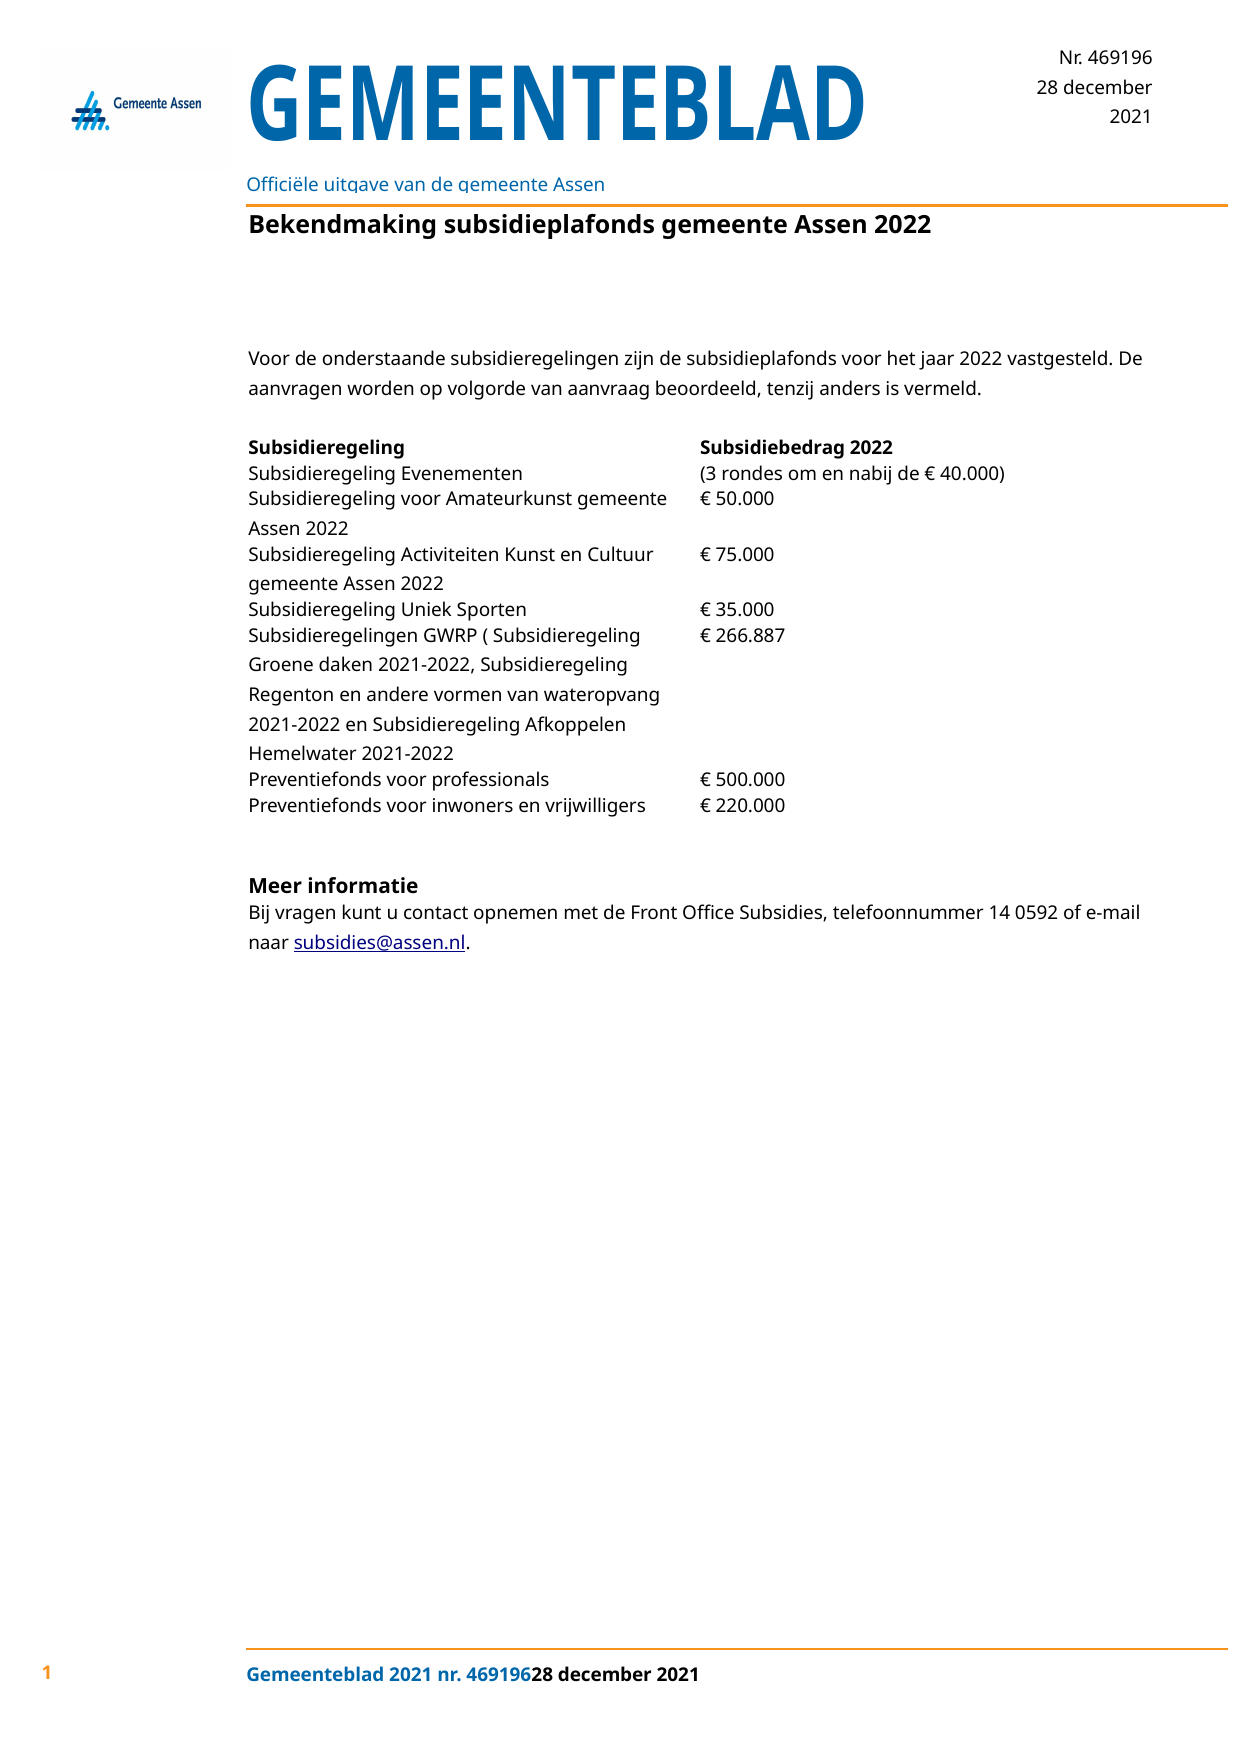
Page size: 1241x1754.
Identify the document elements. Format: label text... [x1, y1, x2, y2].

table_header Subsidiebedrag 2022 [700, 434, 1152, 460]
table_cell € 50.000 [700, 486, 1152, 541]
text Bekendmaking subsidieplafonds gemeente Assen 2022 [248, 207, 1152, 241]
table_cell Preventiefonds voor inwoners en vrijwilligers [248, 792, 700, 817]
picture [41, 47, 231, 172]
table_cell Subsidieregeling voor Amateurkunst gemeente Assen 2022 [248, 486, 700, 541]
text Bij vragen kunt u contact opnemen met de Front Office Subsidies, telefoonnummer 14 0592 of e-mail naar subsidies@assen.nl. [248, 899, 1152, 955]
text Voor de onderstaande subsidieregelingen zijn de subsidieplafonds voor het jaar 2022 vastgesteld. De aanvragen worden op volgorde van aanvraag beoordeeld, tenzij anders is vermeld. [248, 345, 1152, 401]
table_cell € 75.000 [700, 541, 1152, 596]
table_cell € 35.000 [700, 596, 1152, 622]
table_cell Preventiefonds voor professionals [248, 766, 700, 792]
table_cell Subsidieregeling Uniek Sporten [248, 596, 700, 622]
table_cell € 500.000 [700, 766, 1152, 792]
table_header Subsidieregeling [248, 434, 700, 460]
table_cell € 266.887 [700, 622, 1152, 766]
table_cell Subsidieregeling Evenementen [248, 460, 700, 486]
table_cell Subsidieregelingen GWRP ( Subsidieregeling Groene daken 2021-2022, Subsidieregeling Regenton en andere vormen van wateropvang 2021-2022 en Subsidieregeling Afkoppelen Hemelwater 2021-2022 [248, 622, 700, 766]
text Meer informatie [248, 871, 1152, 899]
table_cell (3 rondes om en nabij de € 40.000) [700, 460, 1152, 486]
table_cell € 220.000 [700, 792, 1152, 817]
table_cell Subsidieregeling Activiteiten Kunst en Cultuur gemeente Assen 2022 [248, 541, 700, 596]
